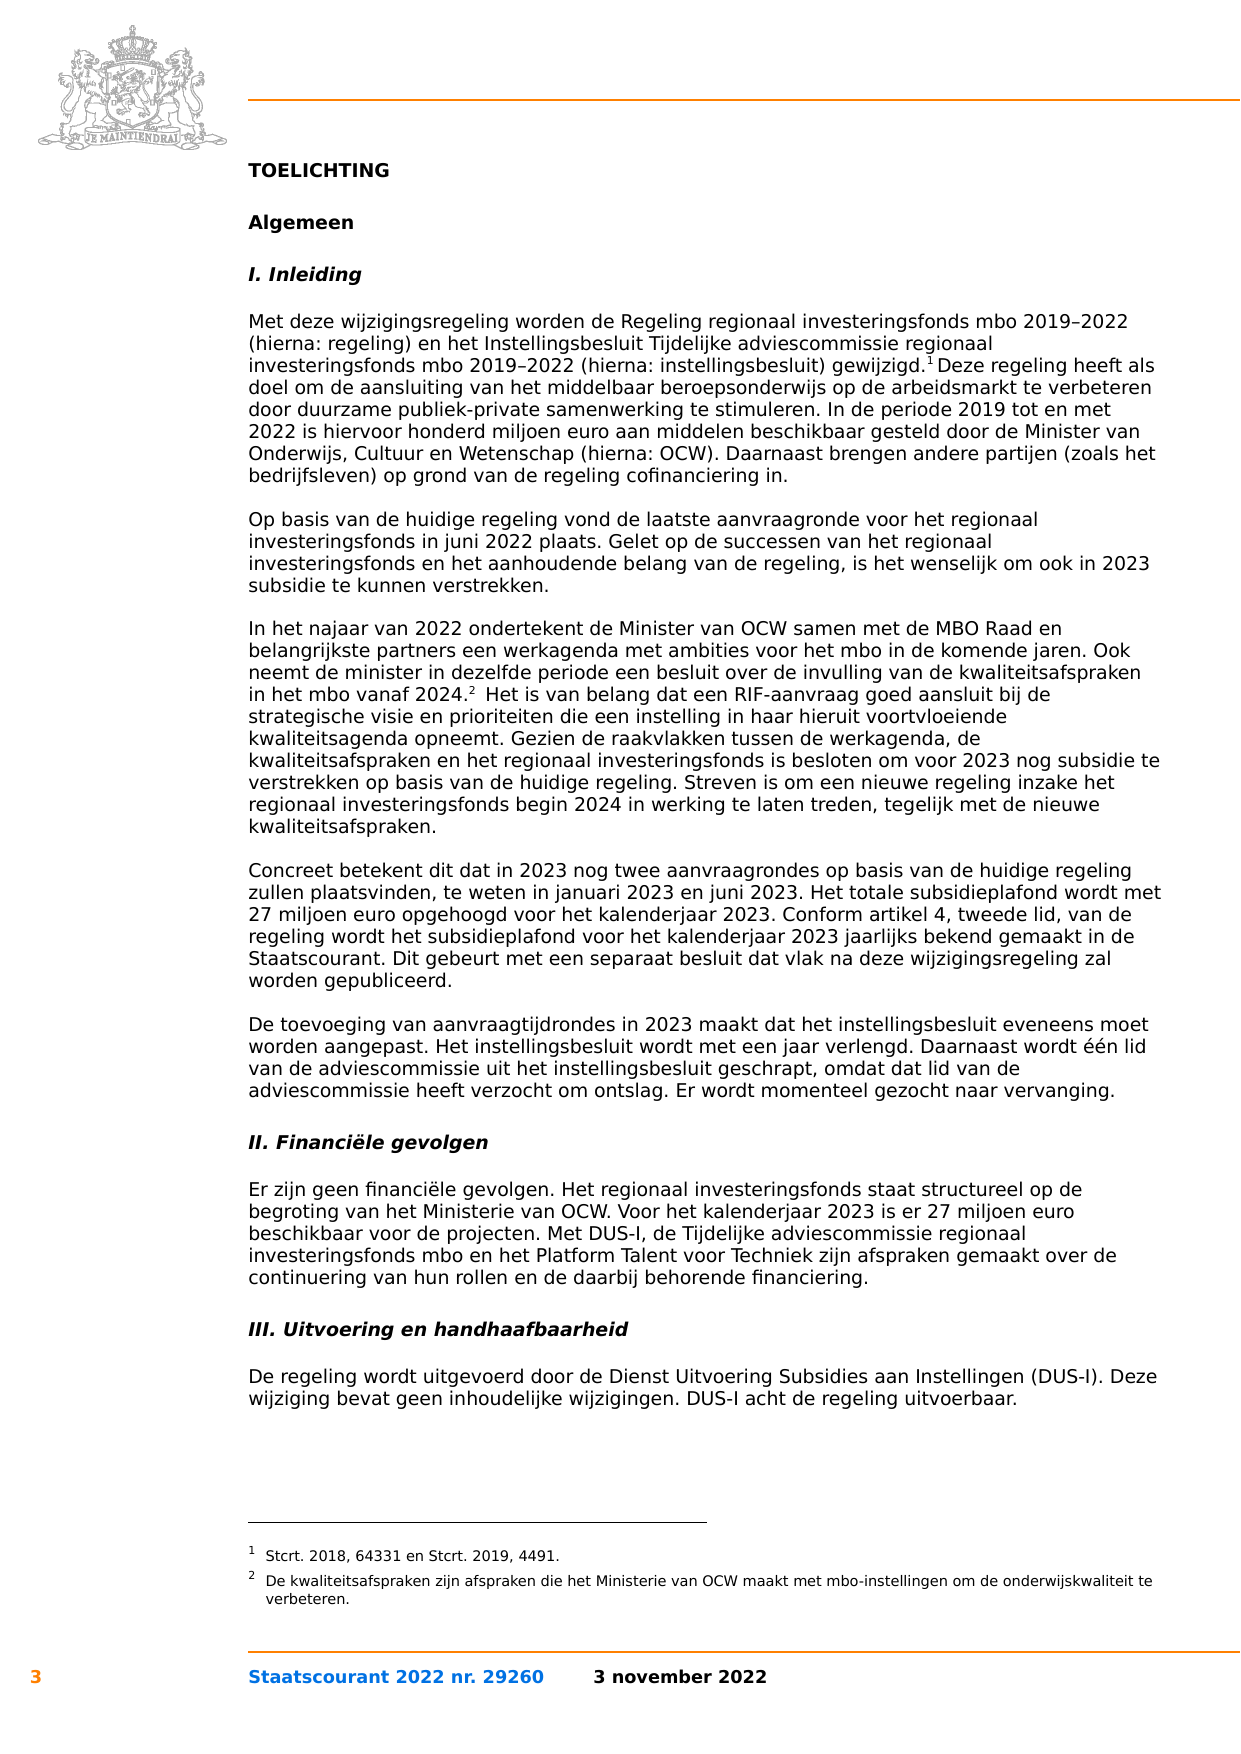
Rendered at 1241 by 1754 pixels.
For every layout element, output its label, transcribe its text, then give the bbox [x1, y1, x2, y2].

text De toevoeging van aanvraagtijdrondes in 2023 maakt dat het instellingsbesluit eveneens moet worden aangepast. Het instellingsbesluit wordt met een jaar verlengd. Daarnaast wordt één lid van de adviescommissie uit het instellingsbesluit geschrapt, omdat dat lid van de adviescommissie heeft verzocht om ontslag. Er wordt momenteel gezocht naar vervanging. [248, 1014, 1163, 1102]
text De kwaliteitsafspraken zijn afspraken die het Ministerie van OCW maakt met mbo-instellingen om de onderwijskwaliteit te verbeteren. [248, 1569, 1163, 1608]
subtitle TOELICHTING [248, 160, 1163, 182]
text Er zijn geen financiële gevolgen. Het regionaal investeringsfonds staat structureel op de begroting van het Ministerie van OCW. Voor het kalenderjaar 2023 is er 27 miljoen euro beschikbaar voor de projecten. Met DUS-I, de Tijdelijke adviescommissie regionaal investeringsfonds mbo en het Platform Talent voor Techniek zijn afspraken gemaakt over de continuering van hun rollen en de daarbij behorende financiering. [248, 1179, 1163, 1288]
text Met deze wijzigingsregeling worden de Regeling regionaal investeringsfonds mbo 2019–2022 (hierna: regeling) en het Instellingsbesluit Tijdelijke adviescommissie regionaal investeringsfonds mbo 2019–2022 (hierna: instellingsbesluit) gewijzigd.Deze regeling heeft als doel om de aansluiting van het middelbaar beroepsonderwijs op de arbeidsmarkt te verbeteren door duurzame publiek-private samenwerking te stimuleren. In de periode 2019 tot en met 2022 is hiervoor honderd miljoen euro aan middelen beschikbaar gesteld door de Minister van Onderwijs, Cultuur en Wetenschap (hierna: OCW). Daarnaast brengen andere partijen (zoals het bedrijfsleven) op grond van de regeling cofinanciering in. [248, 311, 1163, 487]
text De regeling wordt uitgevoerd door de Dienst Uitvoering Subsidies aan Instellingen (DUS-I). Deze wijziging bevat geen inhoudelijke wijzigingen. DUS-I acht de regeling uitvoerbaar. [248, 1366, 1163, 1409]
subtitle III. Uitvoering en handhaafbaarheid [248, 1318, 1163, 1341]
text In het najaar van 2022 ondertekent de Minister van OCW samen met de MBO Raad en belangrijkste partners een werkagenda met ambities voor het mbo in de komende jaren. Ook neemt de minister in dezelfde periode een besluit over de invulling van de kwaliteitsafspraken in het mbo vanaf 2024. Het is van belang dat een RIF-aanvraag goed aansluit bij de strategische visie en prioriteiten die een instelling in haar hieruit voortvloeiende kwaliteitsagenda opneemt. Gezien de raakvlakken tussen de werkagenda, de kwaliteitsafspraken en het regionaal investeringsfonds is besloten om voor 2023 nog subsidie te verstrekken op basis van de huidige regeling. Streven is om een nieuwe regeling inzake het regionaal investeringsfonds begin 2024 in werking te laten treden, tegelijk met de nieuwe kwaliteitsafspraken. [248, 618, 1163, 838]
text Concreet betekent dit dat in 2023 nog twee aanvraagrondes op basis van de huidige regeling zullen plaatsvinden, te weten in januari 2023 en juni 2023. Het totale subsidieplafond wordt met 27 miljoen euro opgehoogd voor het kalenderjaar 2023. Conform artikel 4, tweede lid, van de regeling wordt het subsidieplafond voor het kalenderjaar 2023 jaarlijks bekend gemaakt in de Staatscourant. Dit gebeurt met een separaat besluit dat vlak na deze wijzigingsregeling zal worden gepubliceerd. [248, 860, 1163, 992]
text Op basis van de huidige regeling vond de laatste aanvraagronde voor het regionaal investeringsfonds in juni 2022 plaats. Gelet op de successen van het regionaal investeringsfonds en het aanhoudende belang van de regeling, is het wenselijk om ook in 2023 subsidie te kunnen verstrekken. [248, 508, 1163, 596]
subtitle I. Inleiding [248, 264, 1163, 286]
text Stcrt. 2018, 64331 en Stcrt. 2019, 4491. [248, 1544, 1163, 1566]
subtitle Algemeen [248, 212, 1163, 234]
picture [38, 25, 227, 150]
subtitle II. Financiële gevolgen [248, 1132, 1163, 1154]
